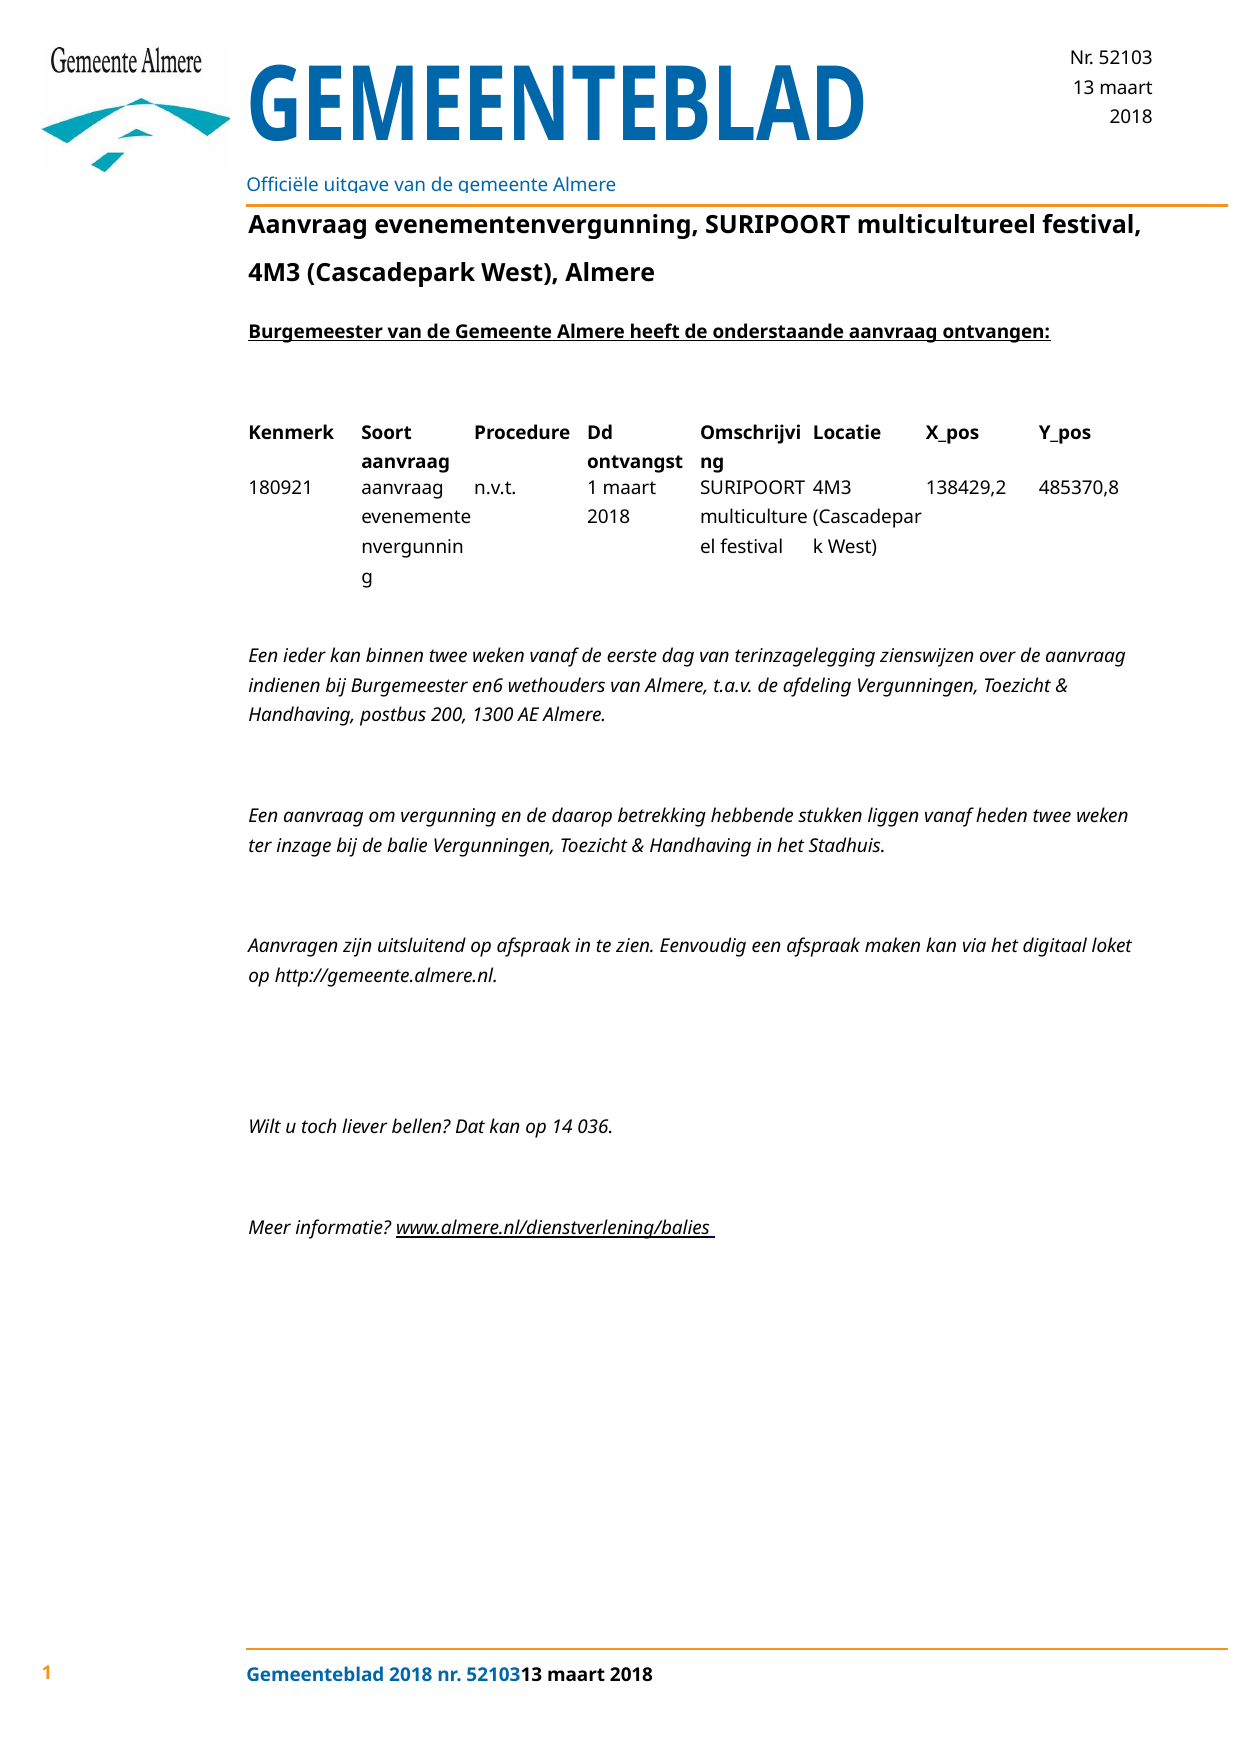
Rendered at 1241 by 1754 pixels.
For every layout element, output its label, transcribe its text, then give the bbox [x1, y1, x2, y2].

picture [41, 47, 231, 172]
table_cell 1 maart 2018 [587, 474, 700, 589]
table_header Kenmerk [248, 419, 361, 474]
text Meer informatie? www.almere.nl/dienstverlening/balies [248, 1214, 1152, 1240]
text Burgemeester van de Gemeente Almere heeft de onderstaande aanvraag ontvangen: [248, 318, 1152, 344]
text Aanvragen zijn uitsluitend op afspraak in te zien. Eenvoudig een afspraak maken kan via het digitaal loket op http://gemeente.almere.nl. [248, 933, 1152, 988]
table_cell 4M3 (Cascadepark West) [813, 474, 926, 589]
table_cell aanvraag evenementenvergunning [361, 474, 474, 589]
table_header Procedure [474, 419, 587, 474]
table_cell 180921 [248, 474, 361, 589]
text Wilt u toch liever bellen? Dat kan op 14 036. [248, 1113, 1152, 1139]
table_header X_pos [926, 419, 1038, 474]
table_header Omschrijving [700, 419, 813, 474]
table_header Soort aanvraag [361, 419, 474, 474]
text Een ieder kan binnen twee weken vanaf de eerste dag van terinzagelegging zienswijzen over de aanvraag indienen bij Burgemeester en6 wethouders van Almere, t.a.v. de afdeling Vergunningen, Toezicht & Handhaving, postbus 200, 1300 AE Almere. [248, 642, 1152, 727]
table_cell n.v.t. [474, 474, 587, 589]
table_header Locatie [813, 419, 926, 474]
text Aanvraag evenementenvergunning, SURIPOORT multicultureel festival, 4M3 (Cascadepark West), Almere [248, 207, 1152, 288]
text Een aanvraag om vergunning en de daarop betrekking hebbende stukken liggen vanaf heden twee weken ter inzage bij de balie Vergunningen, Toezicht & Handhaving in het Stadhuis. [248, 802, 1152, 858]
table_header Y_pos [1039, 419, 1152, 474]
table_cell 138429,2 [926, 474, 1038, 589]
table_header Dd ontvangst [587, 419, 700, 474]
table_cell 485370,8 [1039, 474, 1152, 589]
table_cell SURIPOORT multicultureel festival [700, 474, 813, 589]
